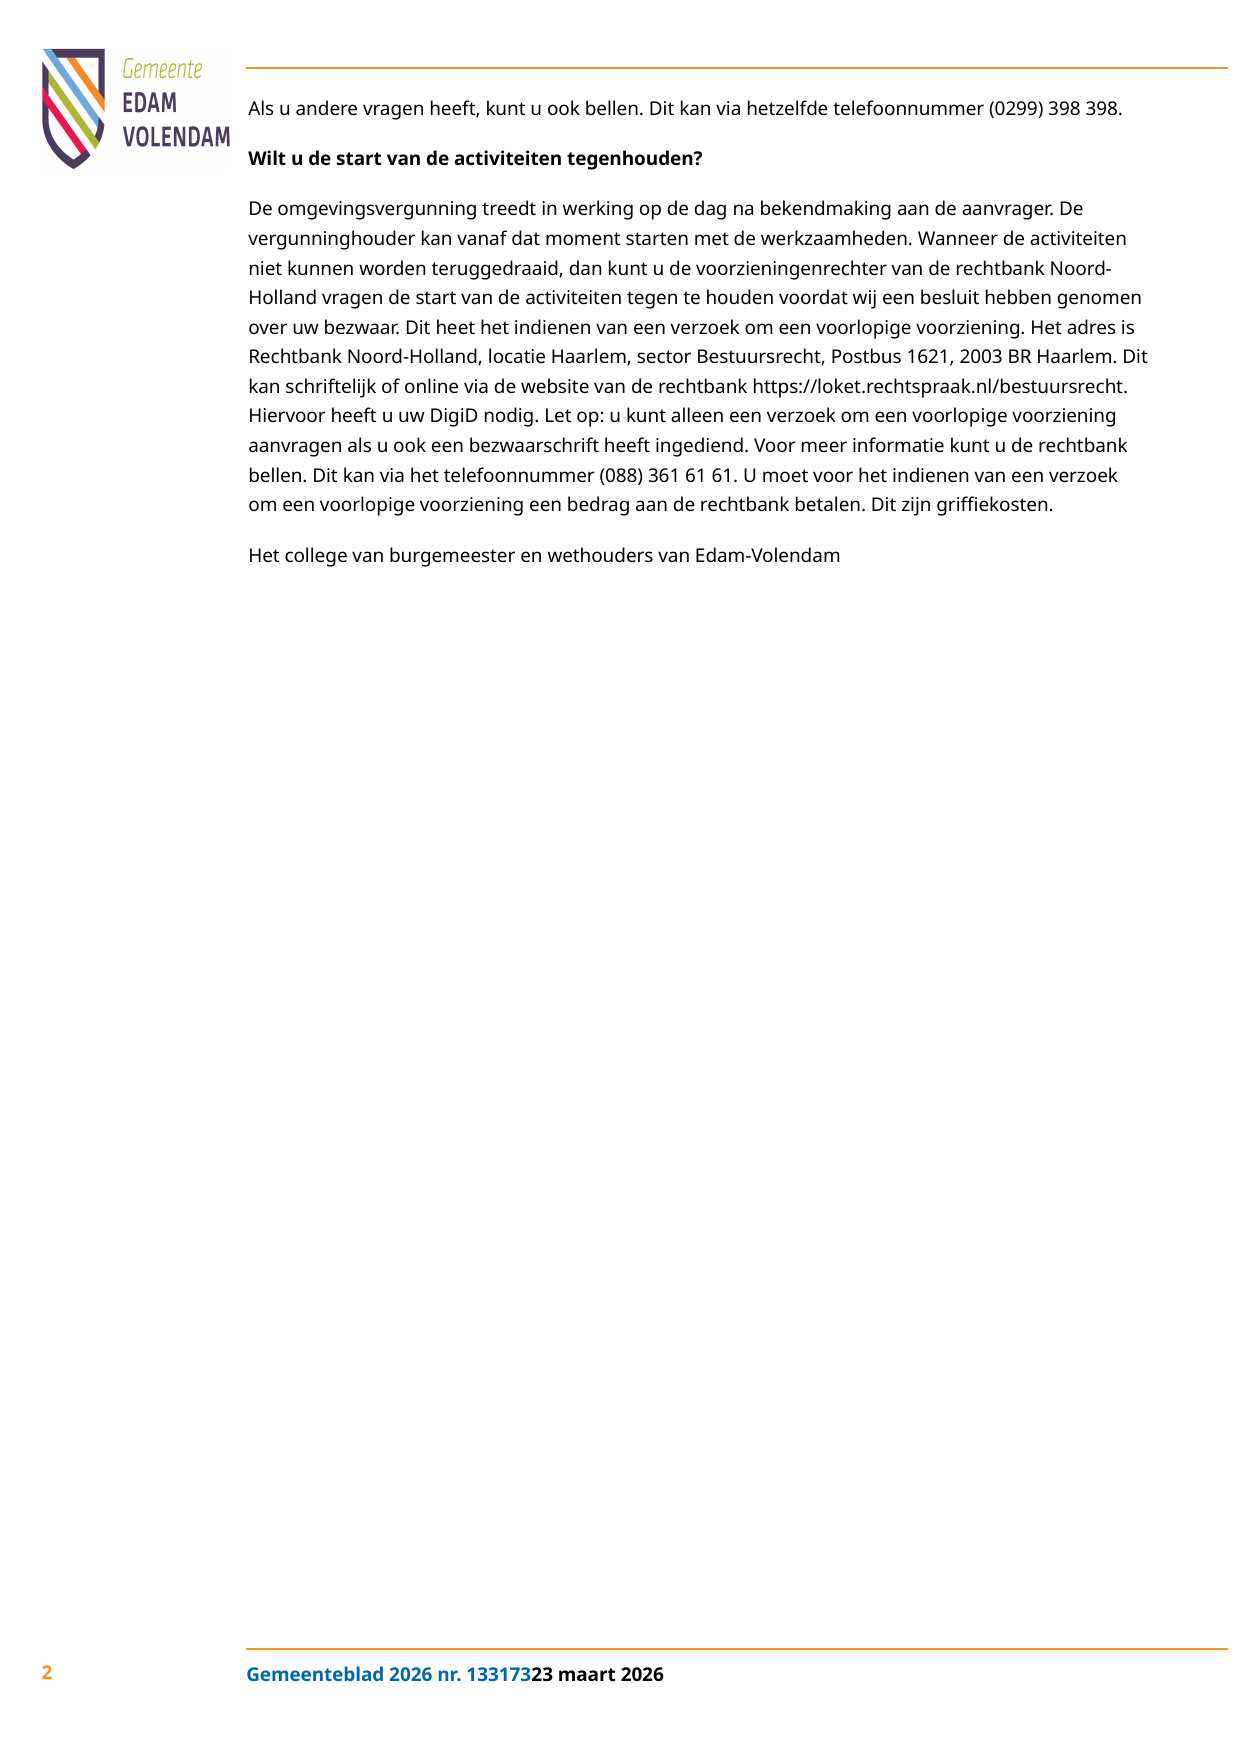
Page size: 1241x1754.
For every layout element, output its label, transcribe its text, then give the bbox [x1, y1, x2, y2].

text Het college van burgemeester en wethouders van Edam-Volendam [248, 542, 1152, 568]
text Als u andere vragen heeft, kunt u ook bellen. Dit kan via hetzelfde telefoonnummer (0299) 398 398. [248, 95, 1152, 121]
text De omgevingsvergunning treedt in werking op de dag na bekendmaking aan de aanvrager. De vergunninghouder kan vanaf dat moment starten met de werkzaamheden. Wanneer de activiteiten niet kunnen worden teruggedraaid, dan kunt u de voorzieningenrechter van de rechtbank Noord-Holland vragen de start van de activiteiten tegen te houden voordat wij een besluit hebben genomen over uw bezwaar. Dit heet het indienen van een verzoek om een voorlopige voorziening. Het adres is Rechtbank Noord-Holland, locatie Haarlem, sector Bestuursrecht, Postbus 1621, 2003 BR Haarlem. Dit kan schriftelijk of online via de website van de rechtbank https://loket.rechtspraak.nl/bestuursrecht. Hiervoor heeft u uw DigiD nodig. Let op: u kunt alleen een verzoek om een voorlopige voorziening aanvragen als u ook een bezwaarschrift heeft ingediend. Voor meer informatie kunt u de rechtbank bellen. Dit kan via het telefoonnummer (088) 361 61 61. U moet voor het indienen van een verzoek om een voorlopige voorziening een bedrag aan de rechtbank betalen. Dit zijn griffiekosten. [248, 196, 1152, 517]
picture [41, 47, 231, 172]
text Wilt u de start van de activiteiten tegenhouden? [248, 145, 1152, 171]
